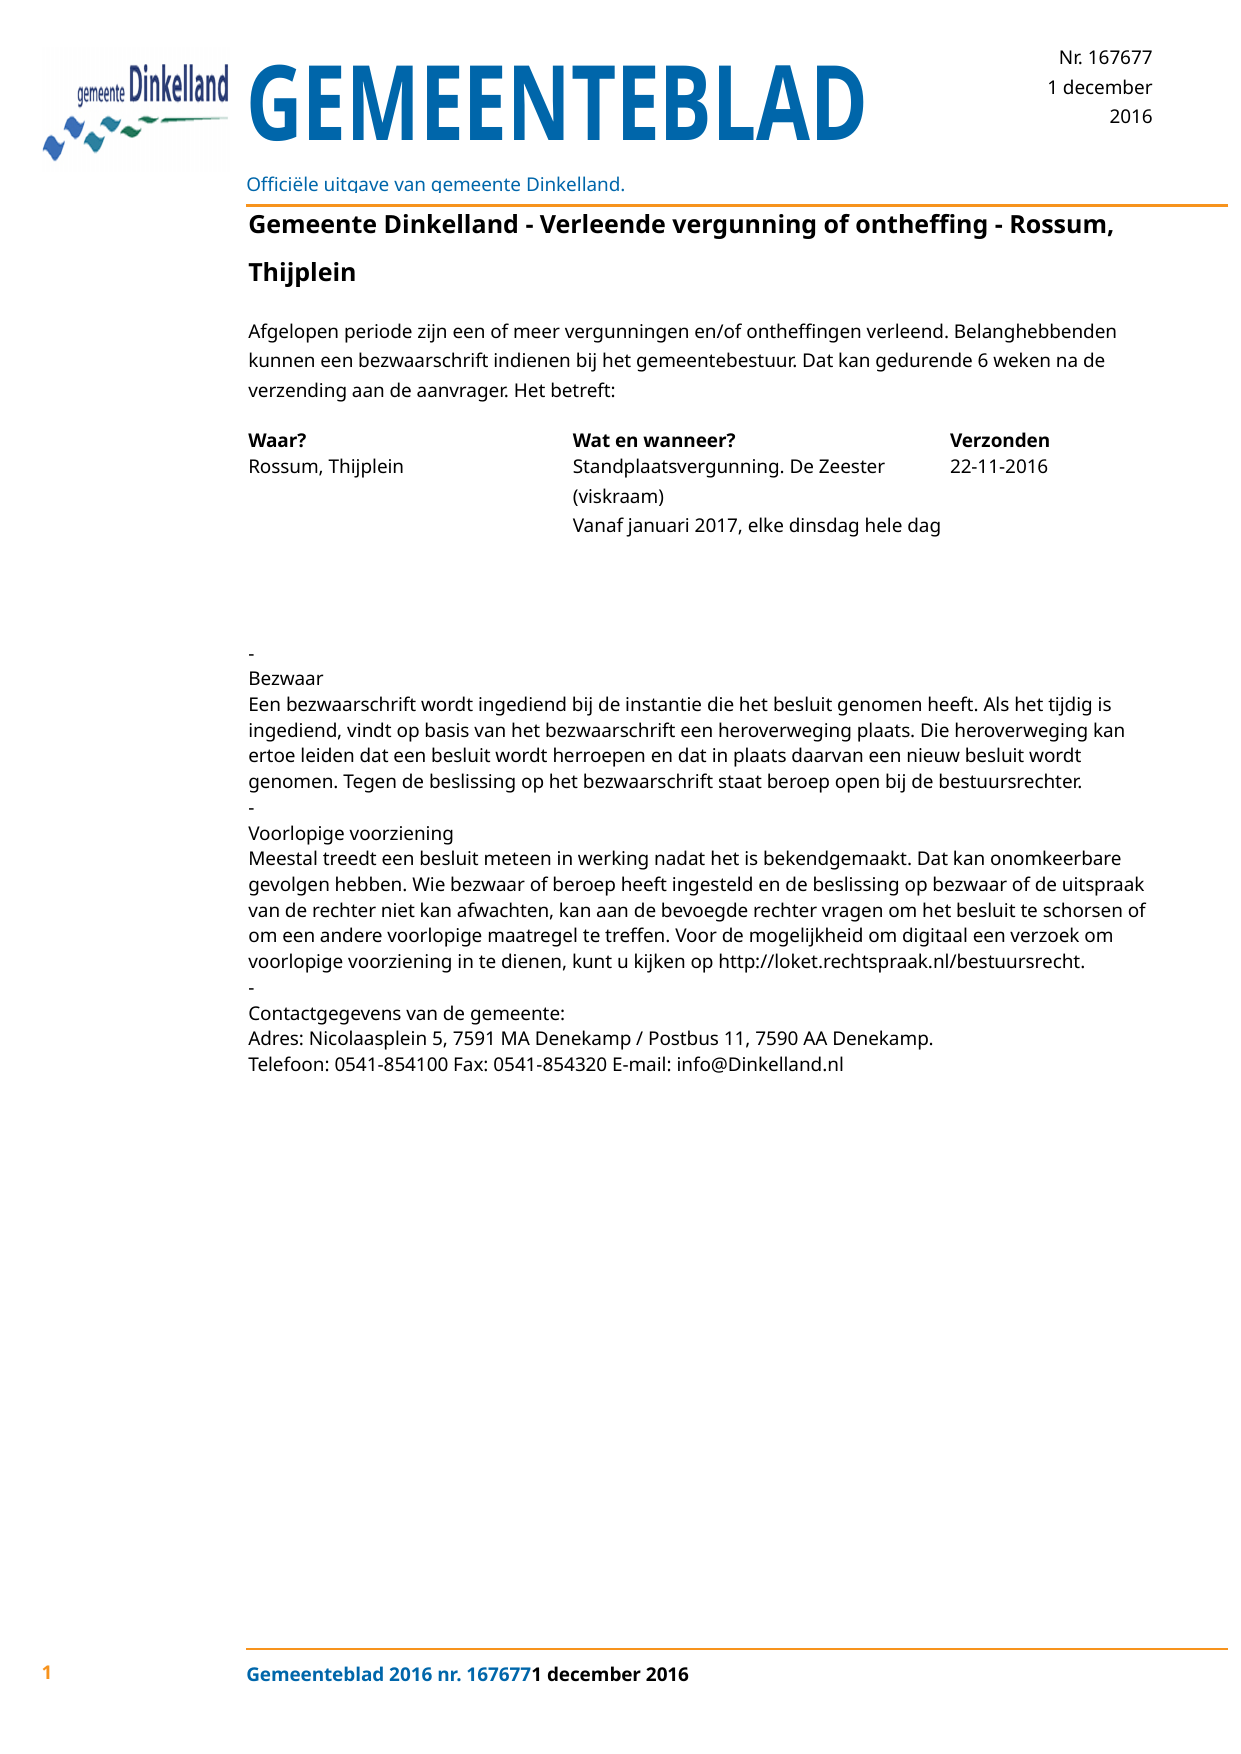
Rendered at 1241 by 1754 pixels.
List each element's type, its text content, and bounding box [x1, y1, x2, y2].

text Contactgegevens van de gemeente: [248, 1000, 1152, 1026]
text Bezwaar [248, 665, 1152, 691]
text - [248, 794, 1152, 820]
table_header Waar? [248, 428, 573, 453]
text Meestal treedt een besluit meteen in werking nadat het is bekendgemaakt. Dat kan onomkeerbare gevolgen hebben. Wie bezwaar of beroep heeft ingesteld en de beslissing op bezwaar of de uitspraak van de rechter niet kan afwachten, kan aan de bevoegde rechter vragen om het besluit te schorsen of om een andere voorlopige maatregel te treffen. Voor de mogelijkheid om digitaal een verzoek om voorlopige voorziening in te dienen, kunt u kijken op http://loket.rechtspraak.nl/bestuursrecht. [248, 846, 1152, 974]
text Een bezwaarschrift wordt ingediend bij de instantie die het besluit genomen heeft. Als het tijdig is ingediend, vindt op basis van het bezwaarschrift een heroverweging plaats. Die heroverweging kan ertoe leiden dat een besluit wordt herroepen en dat in plaats daarvan een nieuw besluit wordt genomen. Tegen de beslissing op het bezwaarschrift staat beroep open bij de bestuursrechter. [248, 691, 1152, 794]
text Gemeente Dinkelland - Verleende vergunning of ontheffing - Rossum, Thijplein [248, 207, 1152, 288]
table_cell Standplaatsvergunning. De Zeester (viskraam) Vanaf januari 2017, elke dinsdag hele dag [573, 453, 950, 538]
table_header Wat en wanneer? [573, 428, 950, 453]
table_cell 22-11-2016 [950, 453, 1152, 538]
text - [248, 974, 1152, 1000]
text - [248, 640, 1152, 665]
picture [41, 47, 231, 172]
text Telefoon: 0541-854100 Fax: 0541-854320 E-mail: info@Dinkelland.nl [248, 1051, 1152, 1077]
text Afgelopen periode zijn een of meer vergunningen en/of ontheffingen verleend. Belanghebbenden kunnen een bezwaarschrift indienen bij het gemeentebestuur. Dat kan gedurende 6 weken na de verzending aan de aanvrager. Het betreft: [248, 318, 1152, 403]
table_cell Rossum, Thijplein [248, 453, 573, 538]
table_header Verzonden [950, 428, 1152, 453]
text Adres: Nicolaasplein 5, 7591 MA Denekamp / Postbus 11, 7590 AA Denekamp. [248, 1026, 1152, 1051]
text Voorlopige voorziening [248, 820, 1152, 846]
